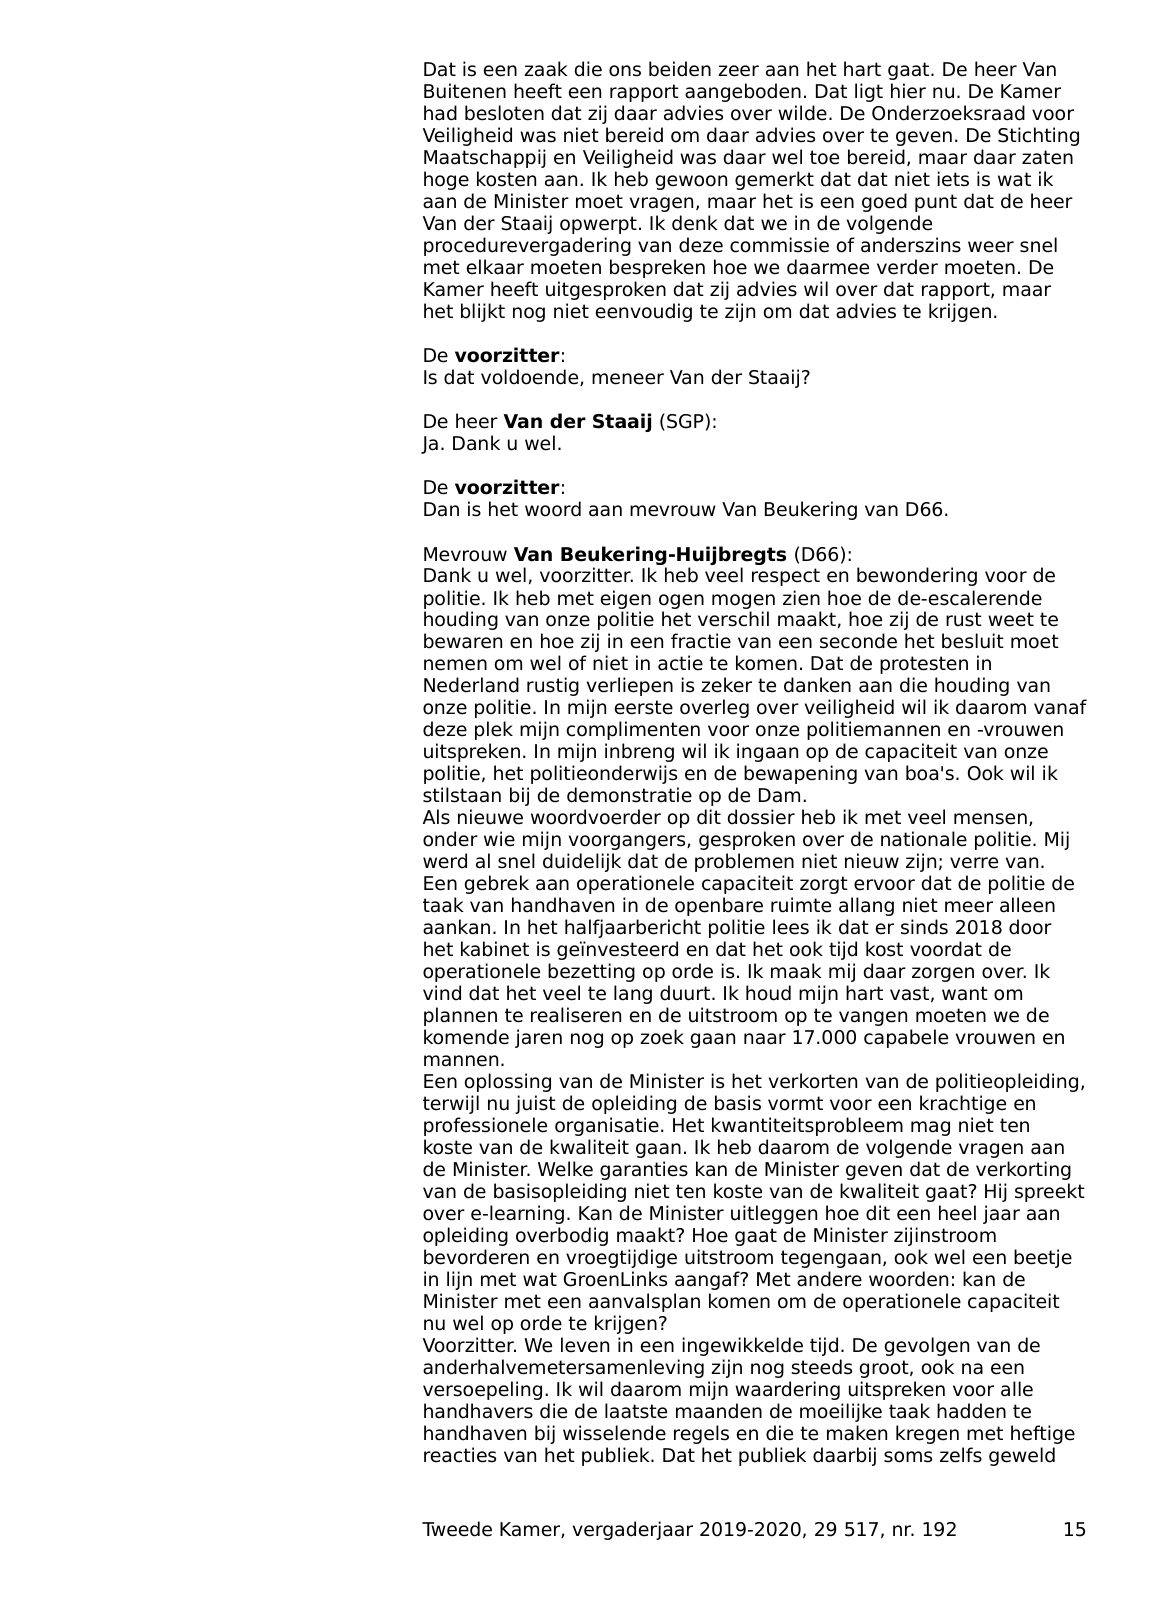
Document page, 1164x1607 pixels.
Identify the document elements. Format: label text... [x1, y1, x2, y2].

text De voorzitter: [422, 477, 1087, 499]
text De voorzitter: [422, 345, 1087, 367]
text Als nieuwe woordvoerder op dit dossier heb ik met veel mensen, onder wie mijn voorgangers, gesproken over de nationale politie. Mij werd al snel duidelijk dat de problemen niet nieuw zijn; verre van. Een gebrek aan operationele capaciteit zorgt ervoor dat de politie de taak van handhaven in de openbare ruimte allang niet meer alleen aankan. In het halfjaarbericht politie lees ik dat er sinds 2018 door het kabinet is geïnvesteerd en dat het ook tijd kost voordat de operationele bezetting op orde is. Ik maak mij daar zorgen over. Ik vind dat het veel te lang duurt. Ik houd mijn hart vast, want om plannen te realiseren en de uitstroom op te vangen moeten we de komende jaren nog op zoek gaan naar 17.000 capabele vrouwen en mannen. [422, 807, 1087, 1071]
text Ja. Dank u wel. [422, 433, 1087, 455]
text Dan is het woord aan mevrouw Van Beukering van D66. [422, 499, 1087, 521]
text Voorzitter. We leven in een ingewikkelde tijd. De gevolgen van de anderhalvemetersamenleving zijn nog steeds groot, ook na een versoepeling. Ik wil daarom mijn waardering uitspreken voor alle handhavers die de laatste maanden de moeilijke taak hadden te handhaven bij wisselende regels en die te maken kregen met heftige reacties van het publiek. Dat het publiek daarbij soms zelfs geweld [422, 1335, 1087, 1467]
text Dat is een zaak die ons beiden zeer aan het hart gaat. De heer Van Buitenen heeft een rapport aangeboden. Dat ligt hier nu. De Kamer had besloten dat zij daar advies over wilde. De Onderzoeksraad voor Veiligheid was niet bereid om daar advies over te geven. De Stichting Maatschappij en Veiligheid was daar wel toe bereid, maar daar zaten hoge kosten aan. Ik heb gewoon gemerkt dat dat niet iets is wat ik aan de Minister moet vragen, maar het is een goed punt dat de heer Van der Staaij opwerpt. Ik denk dat we in de volgende procedurevergadering van deze commissie of anderszins weer snel met elkaar moeten bespreken hoe we daarmee verder moeten. De Kamer heeft uitgesproken dat zij advies wil over dat rapport, maar het blijkt nog niet eenvoudig te zijn om dat advies te krijgen. [422, 59, 1087, 323]
text Dank u wel, voorzitter. Ik heb veel respect en bewondering voor de politie. Ik heb met eigen ogen mogen zien hoe de de-escalerende houding van onze politie het verschil maakt, hoe zij de rust weet te bewaren en hoe zij in een fractie van een seconde het besluit moet nemen om wel of niet in actie te komen. Dat de protesten in Nederland rustig verliepen is zeker te danken aan die houding van onze politie. In mijn eerste overleg over veiligheid wil ik daarom vanaf deze plek mijn complimenten voor onze politiemannen en -vrouwen uitspreken. In mijn inbreng wil ik ingaan op de capaciteit van onze politie, het politieonderwijs en de bewapening van boa's. Ook wil ik stilstaan bij de demonstratie op de Dam. [422, 565, 1087, 807]
text Is dat voldoende, meneer Van der Staaij? [422, 367, 1087, 389]
text De heer Van der Staaij (SGP): [422, 411, 1087, 433]
text Een oplossing van de Minister is het verkorten van de politieopleiding, terwijl nu juist de opleiding de basis vormt voor een krachtige en professionele organisatie. Het kwantiteitsprobleem mag niet ten koste van de kwaliteit gaan. Ik heb daarom de volgende vragen aan de Minister. Welke garanties kan de Minister geven dat de verkorting van de basisopleiding niet ten koste van de kwaliteit gaat? Hij spreekt over e-learning. Kan de Minister uitleggen hoe dit een heel jaar aan opleiding overbodig maakt? Hoe gaat de Minister zijinstroom bevorderen en vroegtijdige uitstroom tegengaan, ook wel een beetje in lijn met wat GroenLinks aangaf? Met andere woorden: kan de Minister met een aanvalsplan komen om de operationele capaciteit nu wel op orde te krijgen? [422, 1071, 1087, 1335]
text Mevrouw Van Beukering-Huijbregts (D66): [422, 543, 1087, 565]
